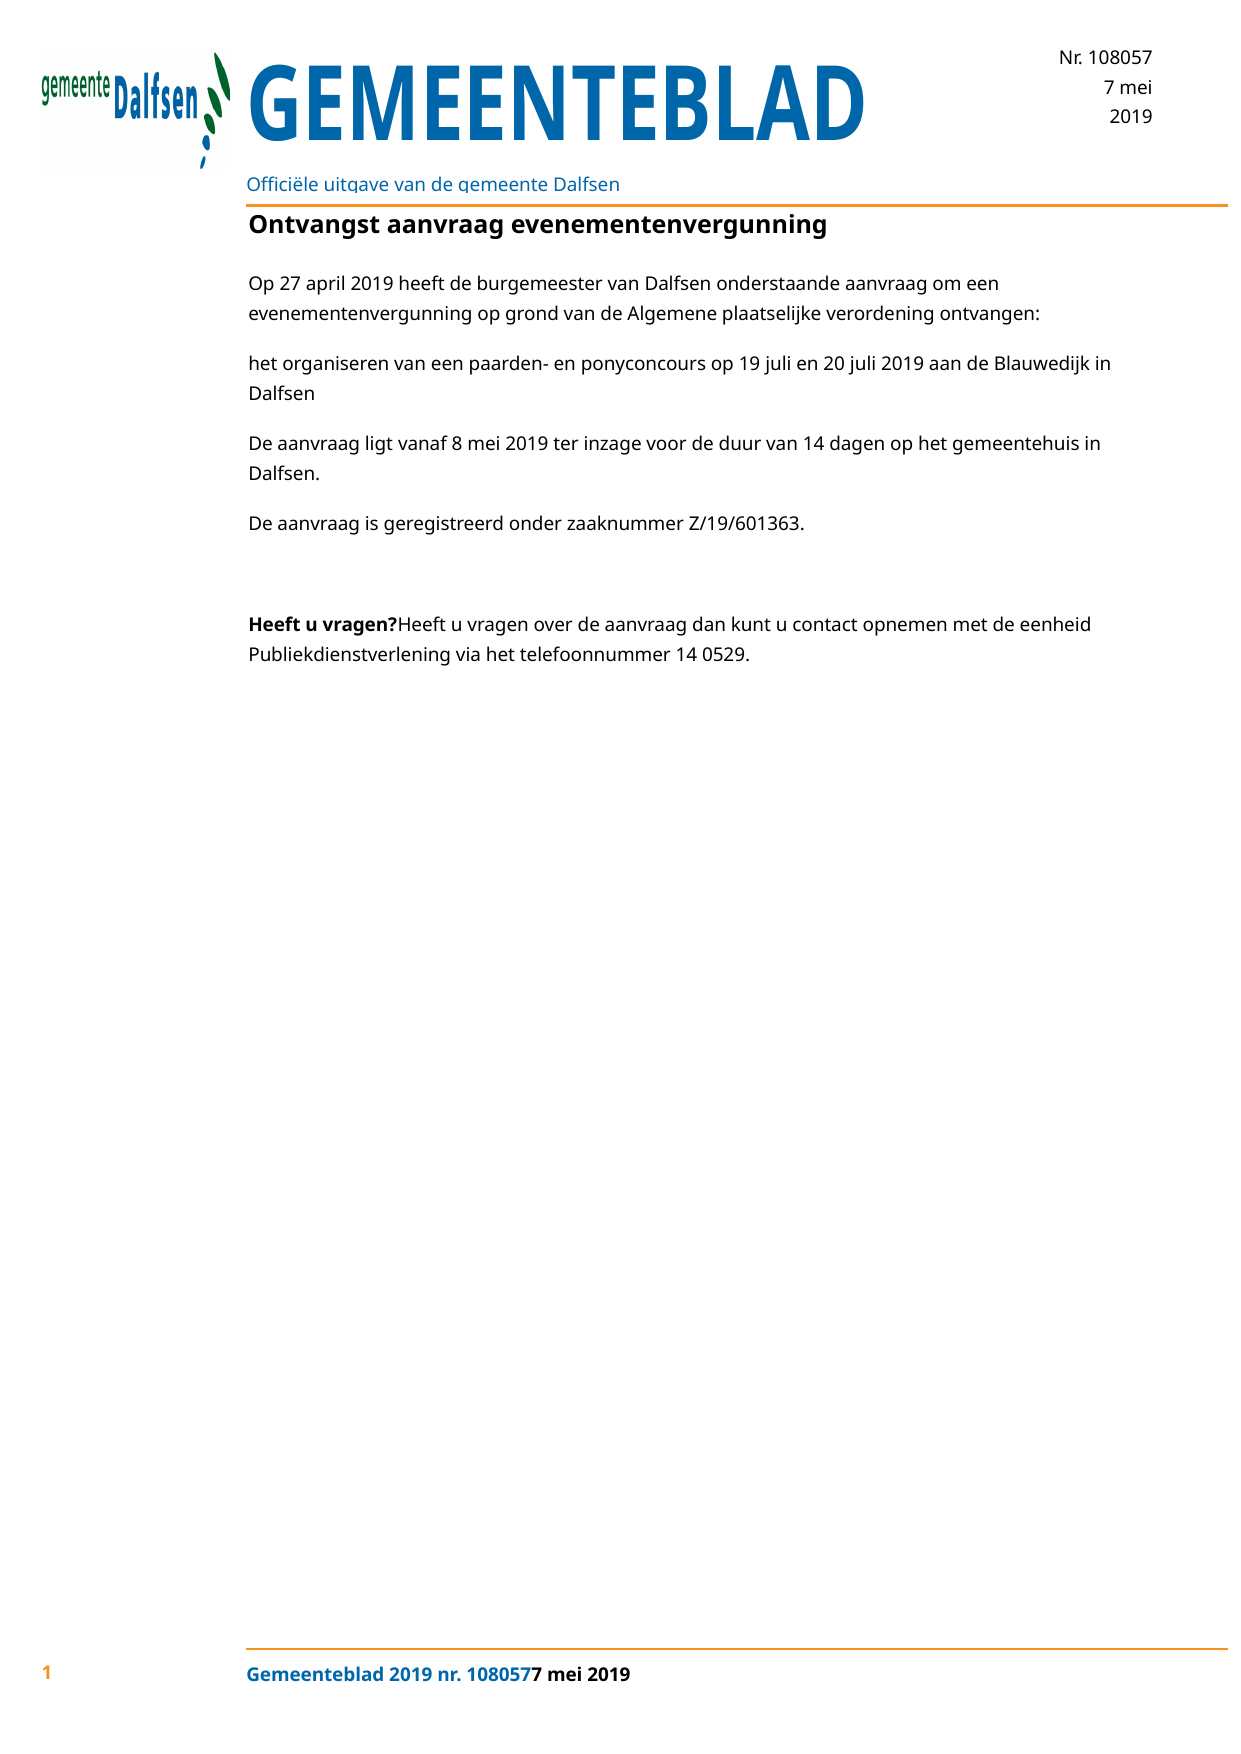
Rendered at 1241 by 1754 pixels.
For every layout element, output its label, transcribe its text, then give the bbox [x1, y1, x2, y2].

text Ontvangst aanvraag evenementenvergunning [248, 207, 1152, 241]
text De aanvraag ligt vanaf 8 mei 2019 ter inzage voor de duur van 14 dagen op het gemeentehuis in Dalfsen. [248, 430, 1152, 486]
text Heeft u vragen?Heeft u vragen over de aanvraag dan kunt u contact opnemen met de eenheid Publiekdienstverlening via het telefoonnummer 14 0529. [248, 611, 1152, 666]
picture [41, 47, 231, 172]
text Op 27 april 2019 heeft de burgemeester van Dalfsen onderstaande aanvraag om een evenementenvergunning op grond van de Algemene plaatselijke verordening ontvangen: [248, 270, 1152, 326]
text het organiseren van een paarden- en ponyconcours op 19 juli en 20 juli 2019 aan de Blauwedijk in Dalfsen [248, 350, 1152, 406]
text De aanvraag is geregistreerd onder zaaknummer Z/19/601363. [248, 510, 1152, 536]
